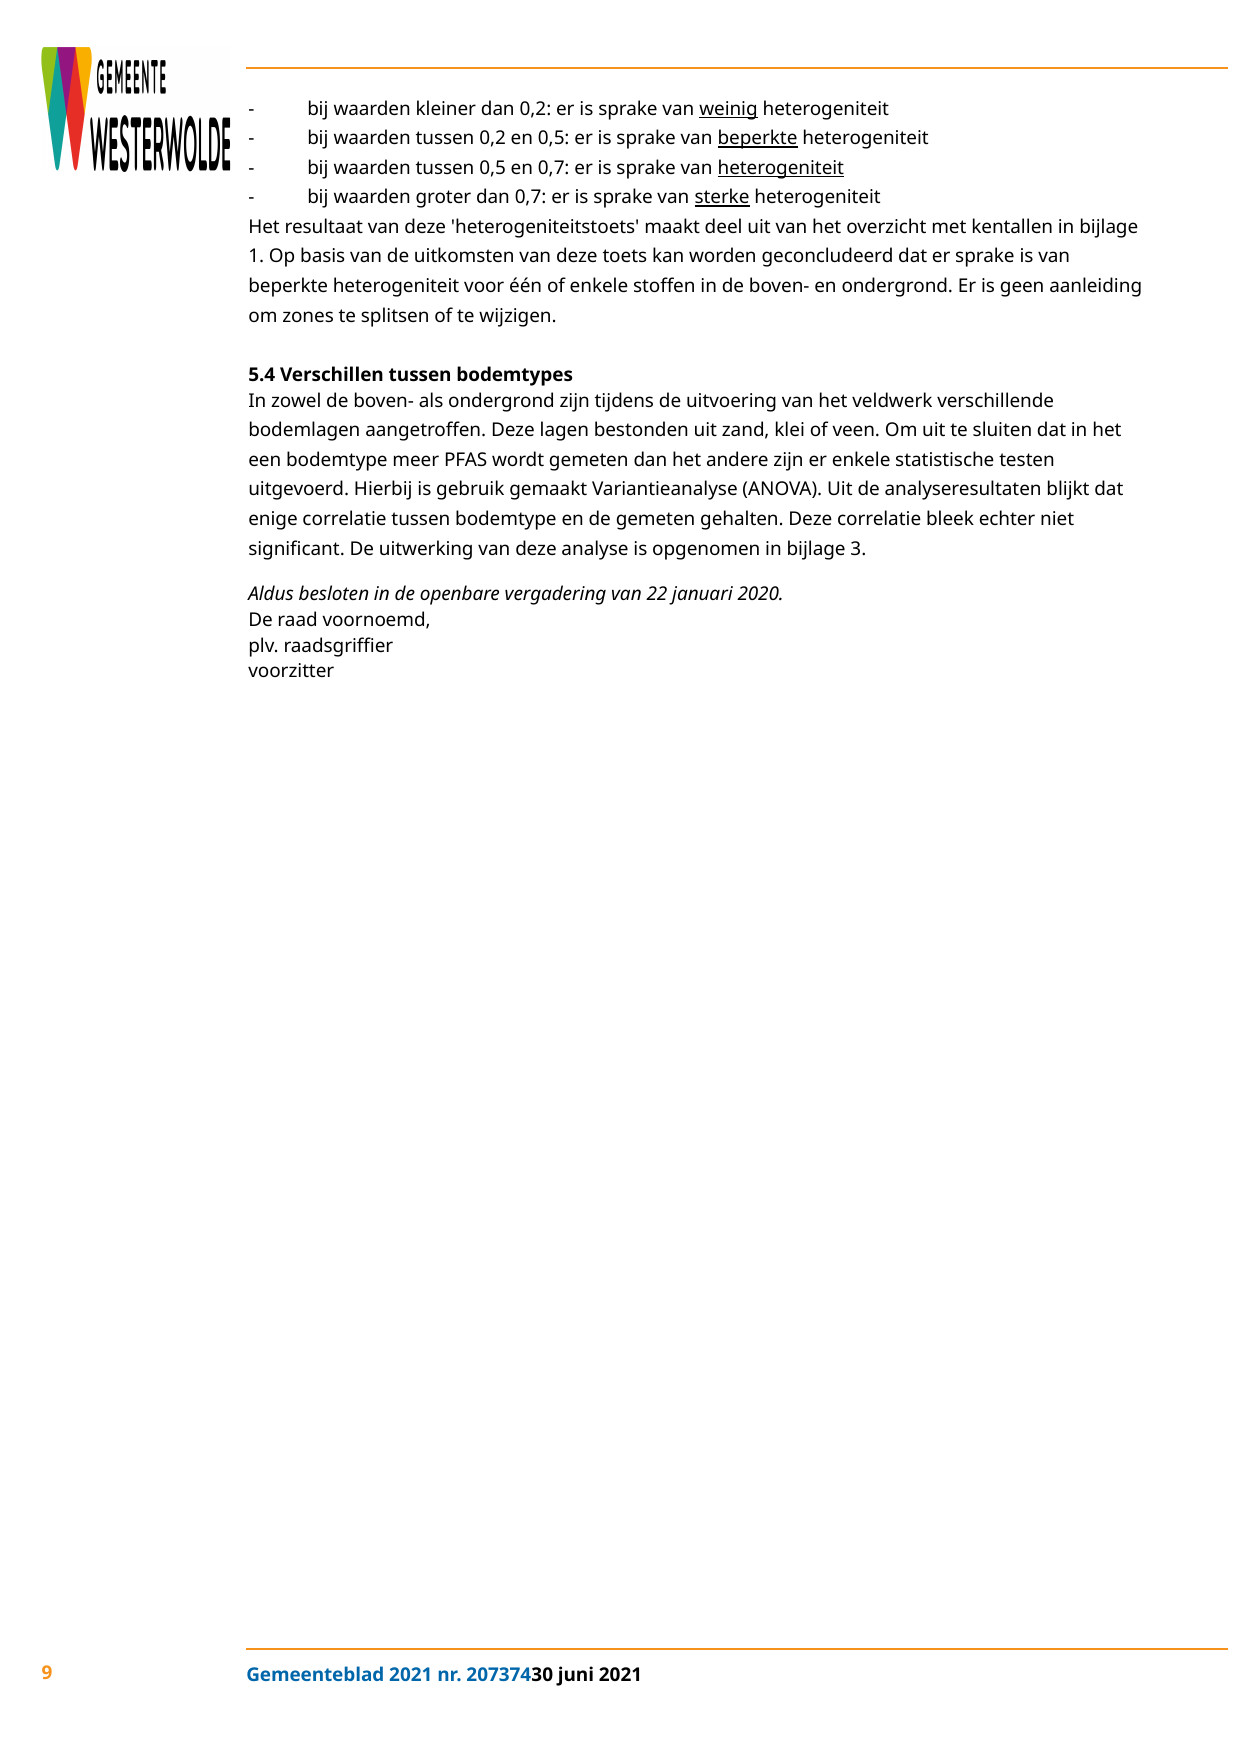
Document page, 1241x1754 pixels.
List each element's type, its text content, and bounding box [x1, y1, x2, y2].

text Het resultaat van deze 'heterogeniteitstoets' maakt deel uit van het overzicht met kentallen in bijlage 1. Op basis van de uitkomsten van deze toets kan worden geconcludeerd dat er sprake is van beperkte heterogeniteit voor één of enkele stoffen in de boven- en ondergrond. Er is geen aanleiding om zones te splitsen of te wijzigen. [248, 213, 1152, 328]
list bij waarden kleiner dan 0,2: er is sprake van weinig heterogeniteit [248, 95, 1152, 121]
text 5.4 Verschillen tussen bodemtypes [248, 361, 1152, 387]
list bij waarden tussen 0,5 en 0,7: er is sprake van heterogeniteit [248, 154, 1152, 180]
text Aldus besloten in de openbare vergadering van 22 januari 2020. [248, 580, 1152, 606]
picture [41, 47, 231, 172]
list bij waarden groter dan 0,7: er is sprake van sterke heterogeniteit [248, 183, 1152, 209]
text De raad voornoemd, [248, 606, 1152, 632]
list bij waarden tussen 0,2 en 0,5: er is sprake van beperkte heterogeniteit [248, 124, 1152, 150]
text voorzitter [248, 657, 1152, 683]
text In zowel de boven- als ondergrond zijn tijdens de uitvoering van het veldwerk verschillende bodemlagen aangetroffen. Deze lagen bestonden uit zand, klei of veen. Om uit te sluiten dat in het een bodemtype meer PFAS wordt gemeten dan het andere zijn er enkele statistische testen uitgevoerd. Hierbij is gebruik gemaakt Variantieanalyse (ANOVA). Uit de analyseresultaten blijkt dat enige correlatie tussen bodemtype en de gemeten gehalten. Deze correlatie bleek echter niet significant. De uitwerking van deze analyse is opgenomen in bijlage 3. [248, 387, 1152, 560]
text plv. raadsgriffier [248, 632, 1152, 657]
